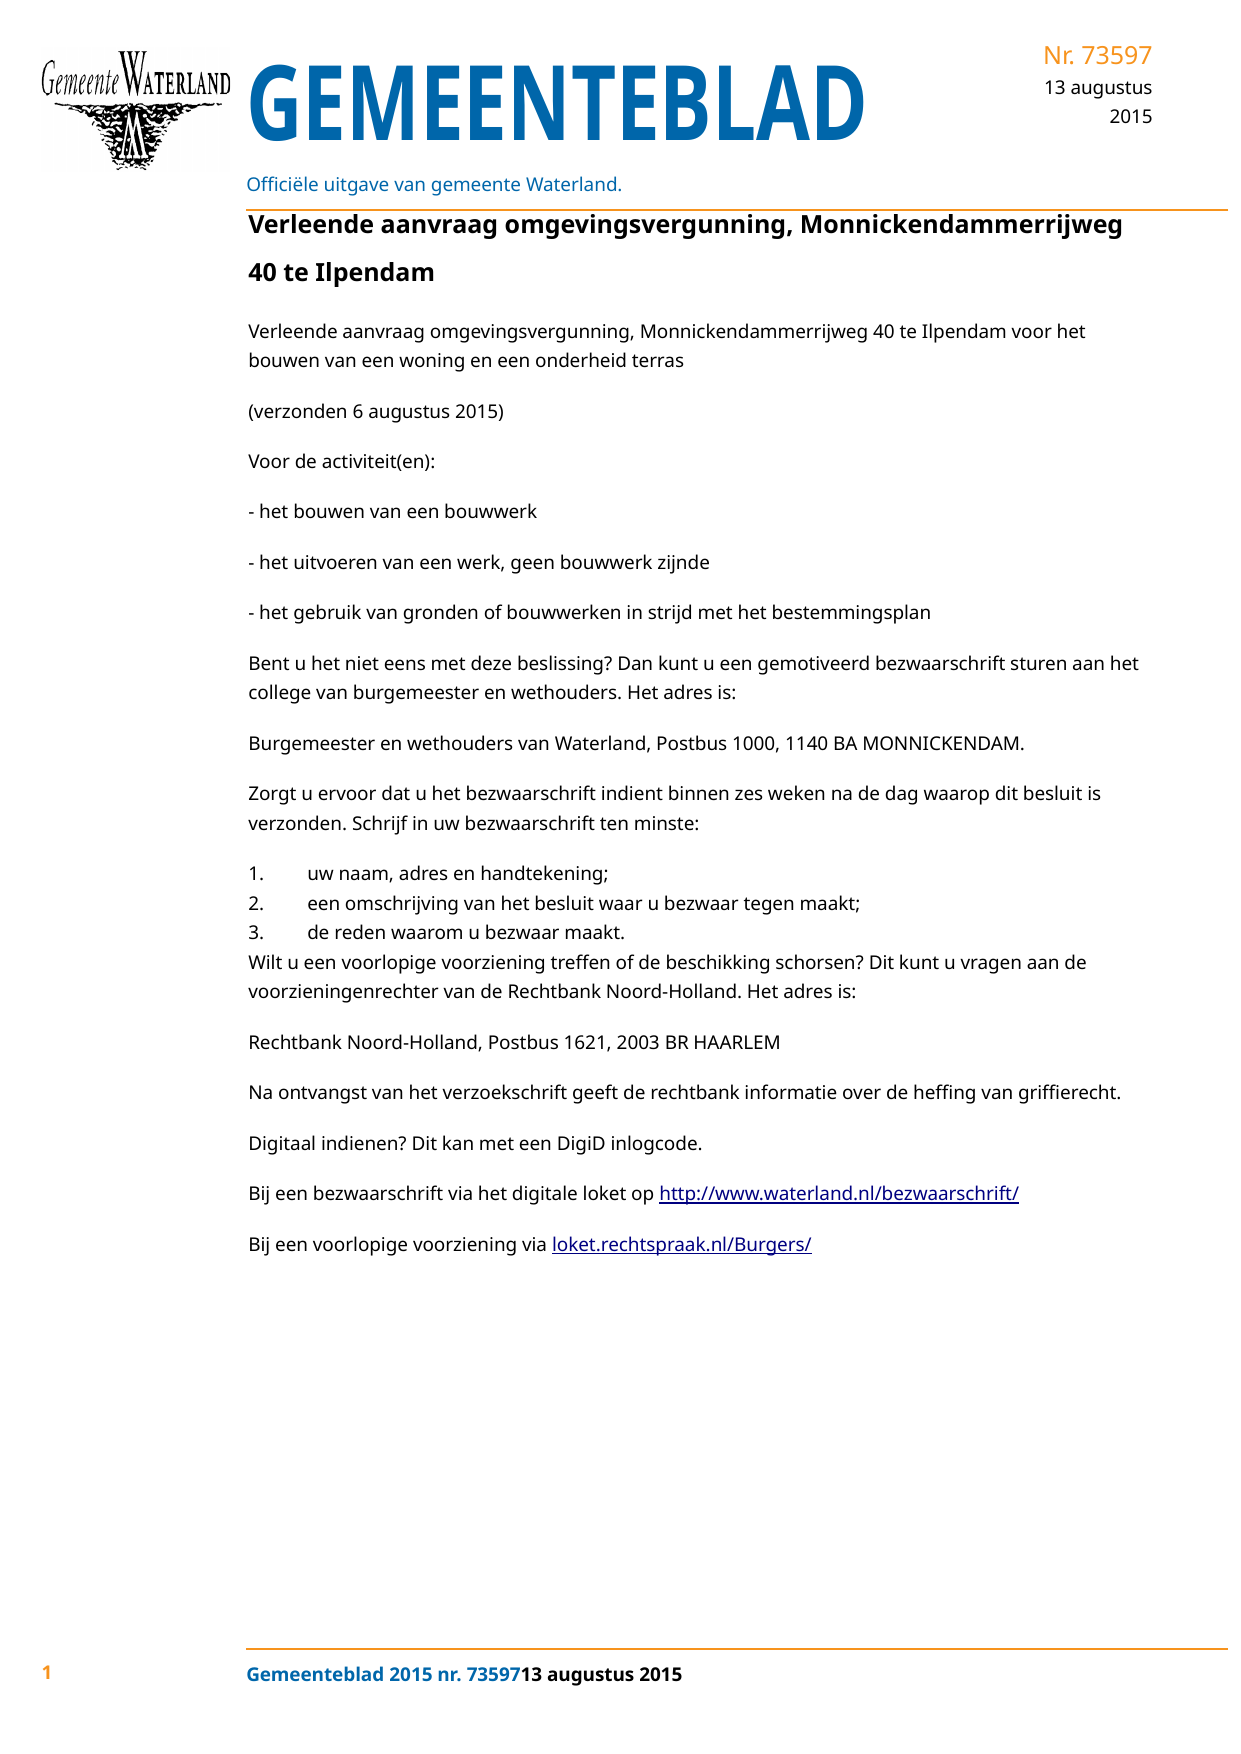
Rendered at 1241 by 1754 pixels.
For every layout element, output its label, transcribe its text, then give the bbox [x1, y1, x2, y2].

text Rechtbank Noord-Holland, Postbus 1621, 2003 BR HAARLEM [248, 1029, 1152, 1055]
text Bij een bezwaarschrift via het digitale loket op http://www.waterland.nl/bezwaarschrift/ [248, 1180, 1152, 1206]
text Bij een voorlopige voorziening via loket.rechtspraak.nl/Burgers/ [248, 1231, 1152, 1257]
text Digitaal indienen? Dit kan met een DigiD inlogcode. [248, 1130, 1152, 1156]
list een omschrijving van het besluit waar u bezwaar tegen maakt; [248, 890, 1152, 916]
text - het uitvoeren van een werk, geen bouwwerk zijnde [248, 549, 1152, 575]
text Wilt u een voorlopige voorziening treffen of de beschikking schorsen? Dit kunt u vragen aan de voorzieningenrechter van de Rechtbank Noord-Holland. Het adres is: [248, 949, 1152, 1004]
text Voor de activiteit(en): [248, 448, 1152, 474]
text - het gebruik van gronden of bouwwerken in strijd met het bestemmingsplan [248, 599, 1152, 625]
text Bent u het niet eens met deze beslissing? Dan kunt u een gemotiveerd bezwaarschrift sturen aan het college van burgemeester en wethouders. Het adres is: [248, 650, 1152, 705]
text Verleende aanvraag omgevingsvergunning, Monnickendammerrijweg 40 te Ilpendam [248, 211, 1152, 288]
text Na ontvangst van het verzoekschrift geeft de rechtbank informatie over de heffing van griffierecht. [248, 1079, 1152, 1105]
picture [41, 47, 231, 172]
text Zorgt u ervoor dat u het bezwaarschrift indient binnen zes weken na de dag waarop dit besluit is verzonden. Schrijf in uw bezwaarschrift ten minste: [248, 780, 1152, 836]
text Verleende aanvraag omgevingsvergunning, Monnickendammerrijweg 40 te Ilpendam voor het bouwen van een woning en een onderheid terras [248, 318, 1152, 373]
text Burgemeester en wethouders van Waterland, Postbus 1000, 1140 BA MONNICKENDAM. [248, 730, 1152, 756]
text (verzonden 6 augustus 2015) [248, 398, 1152, 424]
list de reden waarom u bezwaar maakt. [248, 919, 1152, 945]
text - het bouwen van een bouwwerk [248, 499, 1152, 524]
list uw naam, adres en handtekening; [248, 860, 1152, 886]
